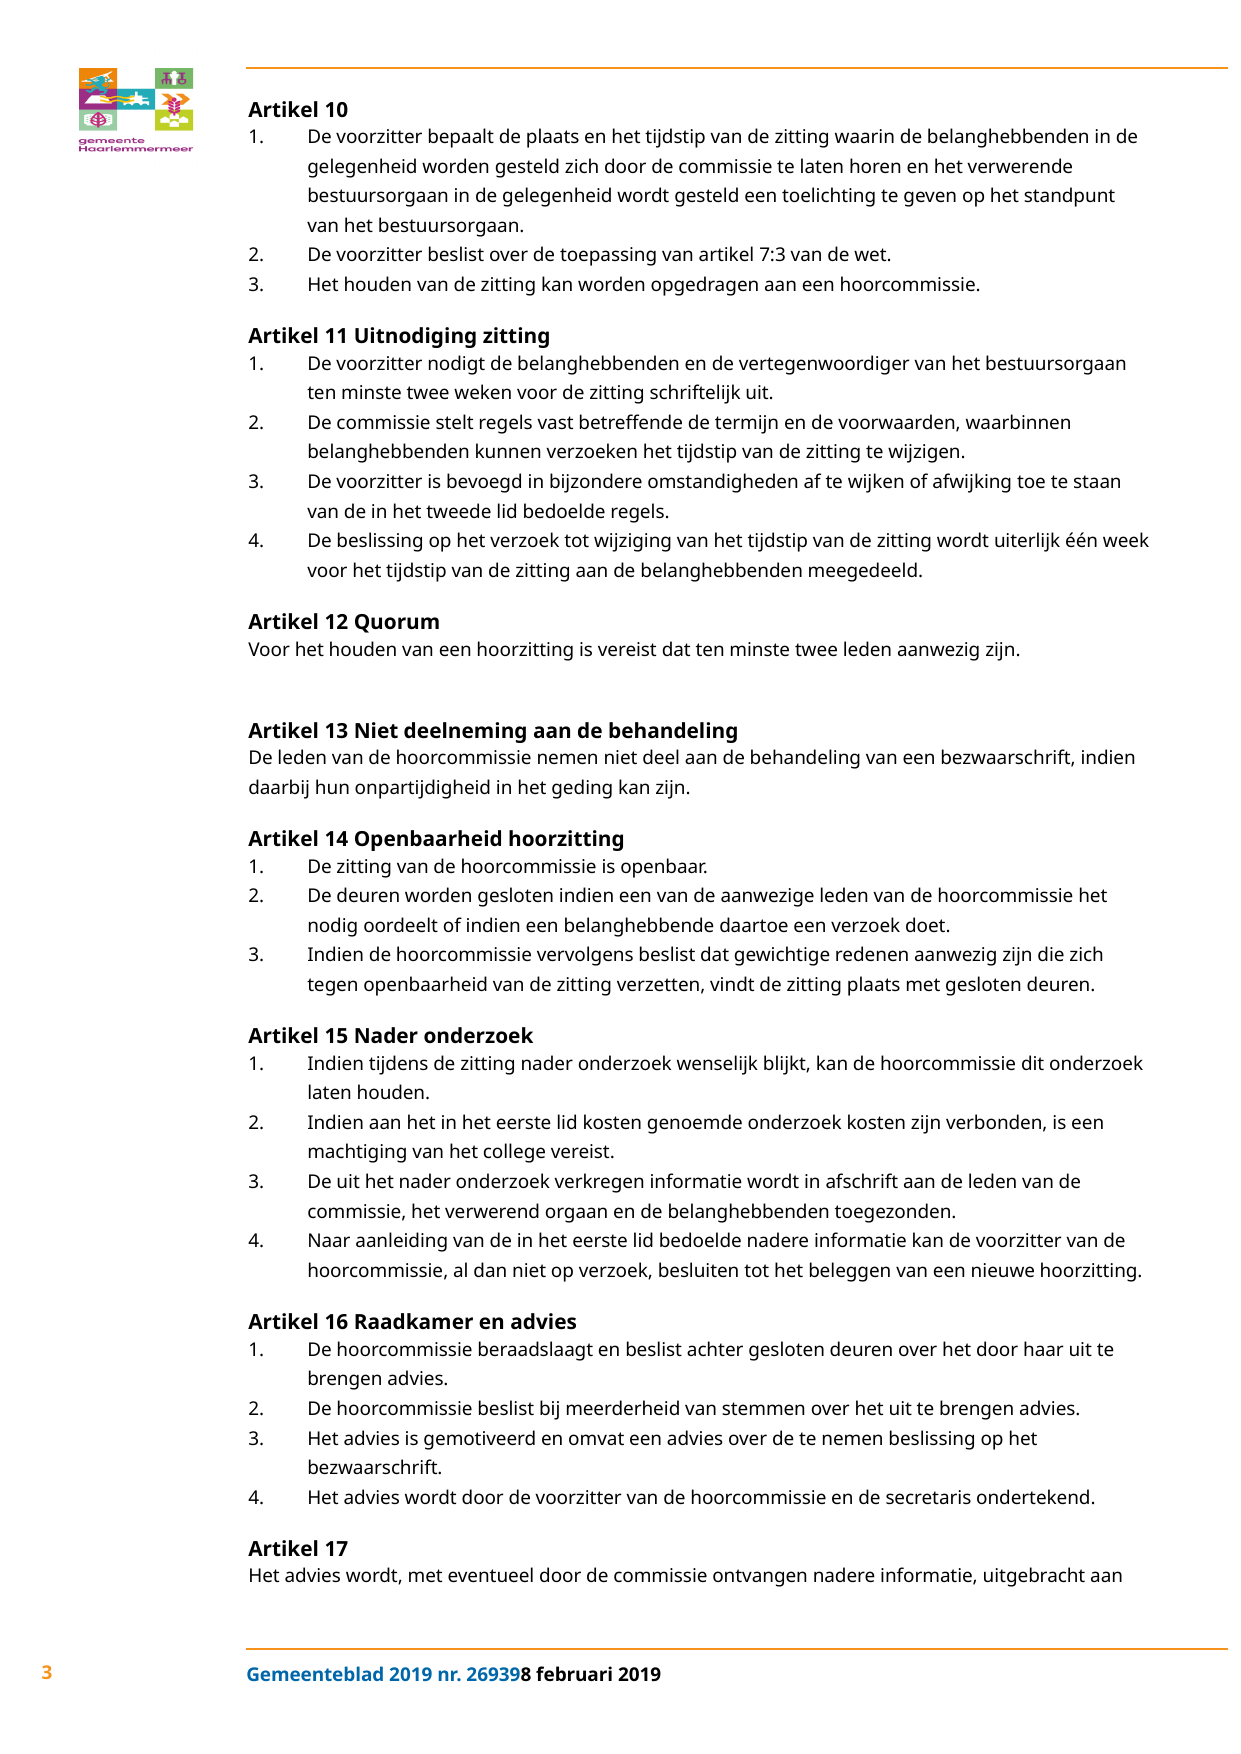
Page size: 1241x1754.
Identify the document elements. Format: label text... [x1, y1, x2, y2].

text Artikel 14 Openbaarheid hoorzitting [248, 824, 1152, 853]
list Indien tijdens de zitting nader onderzoek wenselijk blijkt, kan de hoorcommissie dit onderzoek laten houden. [248, 1050, 1152, 1105]
list De voorzitter bepaalt de plaats en het tijdstip van de zitting waarin de belanghebbenden in de gelegenheid worden gesteld zich door de commissie te laten horen en het verwerende bestuursorgaan in de gelegenheid wordt gesteld een toelichting te geven op het standpunt van het bestuursorgaan. [248, 123, 1152, 238]
list Indien aan het in het eerste lid kosten genoemde onderzoek kosten zijn verbonden, is een machtiging van het college vereist. [248, 1109, 1152, 1164]
list De hoorcommissie beraadslaagt en beslist achter gesloten deuren over het door haar uit te brengen advies. [248, 1336, 1152, 1391]
text Artikel 13 Niet deelneming aan de behandeling [248, 716, 1152, 744]
text Artikel 17 [248, 1534, 1152, 1563]
list Het houden van de zitting kan worden opgedragen aan een hoorcommissie. [248, 271, 1152, 297]
list De hoorcommissie beslist bij meerderheid van stemmen over het uit te brengen advies. [248, 1395, 1152, 1421]
text Artikel 15 Nader onderzoek [248, 1022, 1152, 1050]
list Indien de hoorcommissie vervolgens beslist dat gewichtige redenen aanwezig zijn die zich tegen openbaarheid van de zitting verzetten, vindt de zitting plaats met gesloten deuren. [248, 942, 1152, 997]
picture [41, 47, 231, 172]
text Artikel 10 [248, 95, 1152, 123]
list De voorzitter beslist over de toepassing van artikel 7:3 van de wet. [248, 242, 1152, 267]
text Artikel 11 Uitnodiging zitting [248, 322, 1152, 350]
list Het advies is gemotiveerd en omvat een advies over de te nemen beslissing op het bezwaarschrift. [248, 1425, 1152, 1480]
text Artikel 16 Raadkamer en advies [248, 1307, 1152, 1336]
list Naar aanleiding van de in het eerste lid bedoelde nadere informatie kan de voorzitter van de hoorcommissie, al dan niet op verzoek, besluiten tot het beleggen van een nieuwe hoorzitting. [248, 1227, 1152, 1283]
list De deuren worden gesloten indien een van de aanwezige leden van de hoorcommissie het nodig oordeelt of indien een belanghebbende daartoe een verzoek doet. [248, 882, 1152, 938]
list De beslissing op het verzoek tot wijziging van het tijdstip van de zitting wordt uiterlijk één week voor het tijdstip van de zitting aan de belanghebbenden meegedeeld. [248, 527, 1152, 583]
text De leden van de hoorcommissie nemen niet deel aan de behandeling van een bezwaarschrift, indien daarbij hun onpartijdigheid in het geding kan zijn. [248, 744, 1152, 800]
list De voorzitter is bevoegd in bijzondere omstandigheden af te wijken of afwijking toe te staan van de in het tweede lid bedoelde regels. [248, 468, 1152, 524]
text Artikel 12 Quorum [248, 607, 1152, 636]
list Het advies wordt door de voorzitter van de hoorcommissie en de secretaris ondertekend. [248, 1484, 1152, 1509]
text Voor het houden van een hoorzitting is vereist dat ten minste twee leden aanwezig zijn. [248, 636, 1152, 662]
list De voorzitter nodigt de belanghebbenden en de vertegenwoordiger van het bestuursorgaan ten minste twee weken voor de zitting schriftelijk uit. [248, 350, 1152, 405]
list De commissie stelt regels vast betreffende de termijn en de voorwaarden, waarbinnen belanghebbenden kunnen verzoeken het tijdstip van de zitting te wijzigen. [248, 409, 1152, 464]
list De zitting van de hoorcommissie is openbaar. [248, 853, 1152, 878]
text Het advies wordt, met eventueel door de commissie ontvangen nadere informatie, uitgebracht aan [248, 1563, 1152, 1588]
list De uit het nader onderzoek verkregen informatie wordt in afschrift aan de leden van de commissie, het verwerend orgaan en de belanghebbenden toegezonden. [248, 1168, 1152, 1224]
